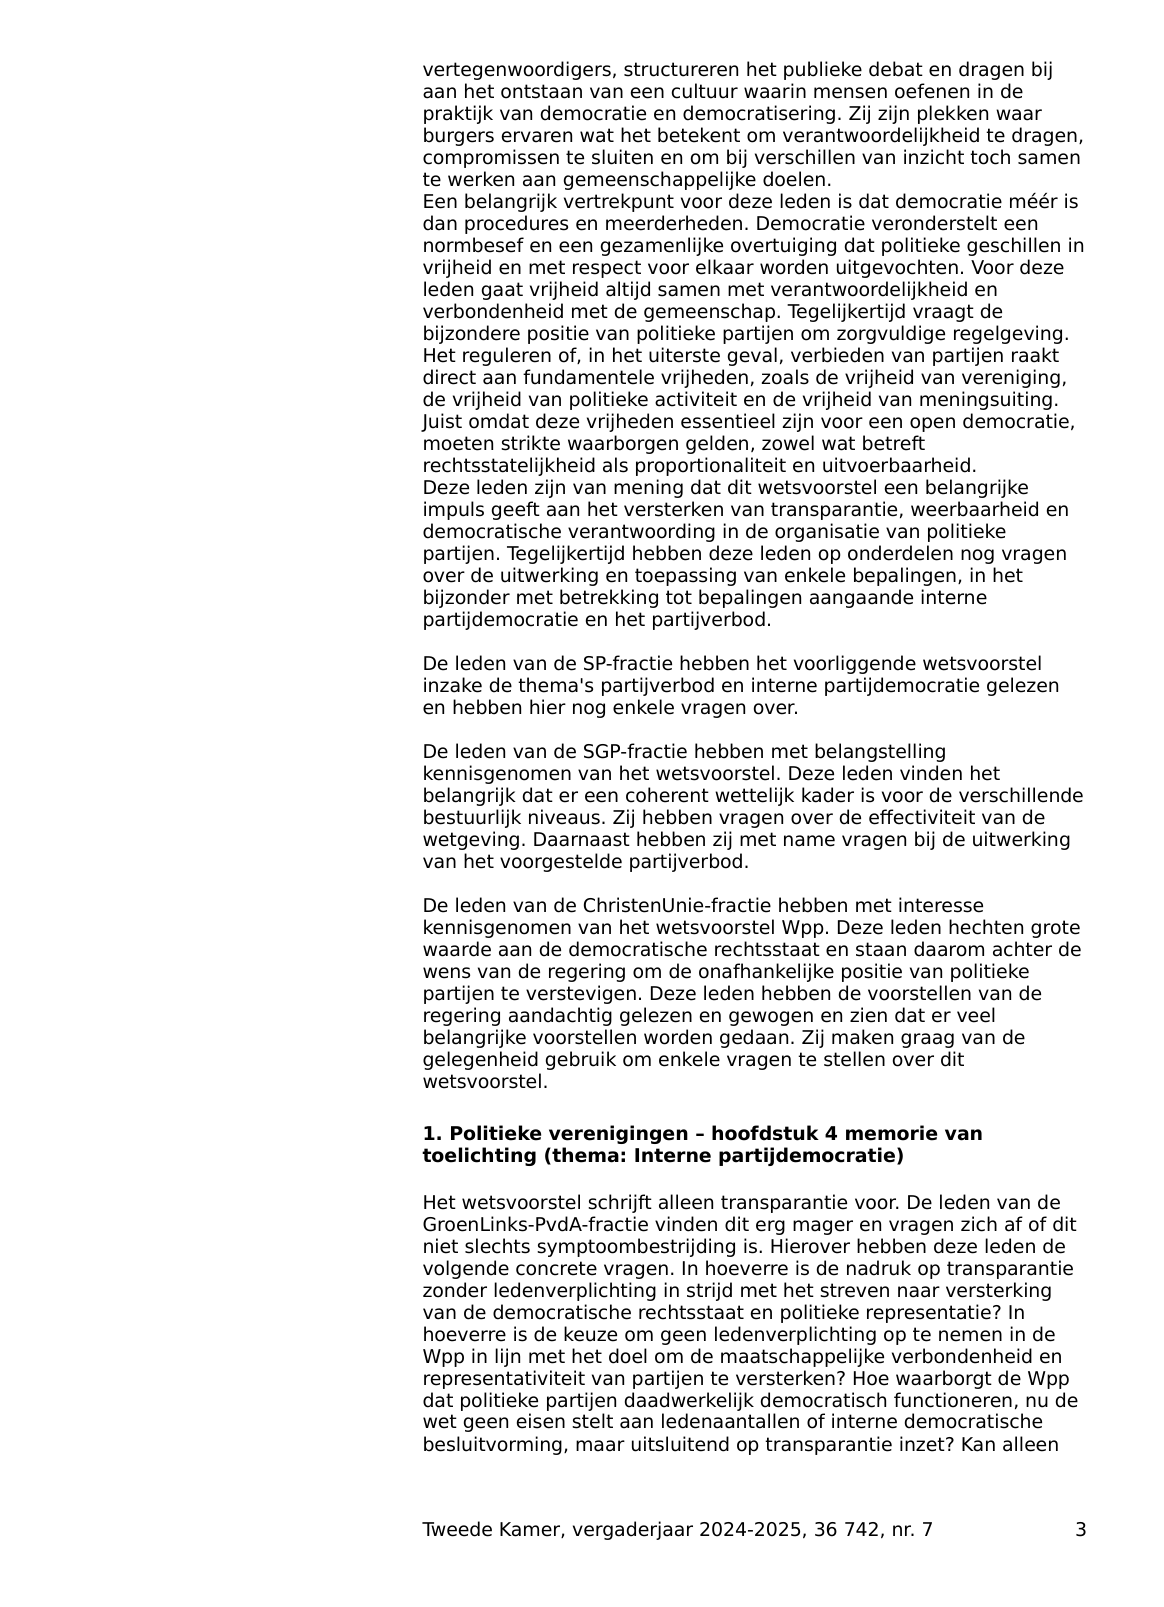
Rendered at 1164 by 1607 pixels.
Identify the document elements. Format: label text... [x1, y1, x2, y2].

text De leden van de SP-fractie hebben het voorliggende wetsvoorstel inzake de thema's partijverbod en interne partijdemocratie gelezen en hebben hier nog enkele vragen over. [422, 653, 1087, 719]
subtitle 1. Politieke verenigingen – hoofdstuk 4 memorie van toelichting (thema: Interne partijdemocratie) [422, 1123, 1087, 1167]
text vertegenwoordigers, structureren het publieke debat en dragen bij aan het ontstaan van een cultuur waarin mensen oefenen in de praktijk van democratie en democratisering. Zij zijn plekken waar burgers ervaren wat het betekent om verantwoordelijkheid te dragen, compromissen te sluiten en om bij verschillen van inzicht toch samen te werken aan gemeenschappelijke doelen. [422, 59, 1087, 191]
text De leden van de ChristenUnie-fractie hebben met interesse kennisgenomen van het wetsvoorstel Wpp. Deze leden hechten grote waarde aan de democratische rechtsstaat en staan daarom achter de wens van de regering om de onafhankelijke positie van politieke partijen te verstevigen. Deze leden hebben de voorstellen van de regering aandachtig gelezen en gewogen en zien dat er veel belangrijke voorstellen worden gedaan. Zij maken graag van de gelegenheid gebruik om enkele vragen te stellen over dit wetsvoorstel. [422, 895, 1087, 1093]
text Een belangrijk vertrekpunt voor deze leden is dat democratie méér is dan procedures en meerderheden. Democratie veronderstelt een normbesef en een gezamenlijke overtuiging dat politieke geschillen in vrijheid en met respect voor elkaar worden uitgevochten. Voor deze leden gaat vrijheid altijd samen met verantwoordelijkheid en verbondenheid met de gemeenschap. Tegelijkertijd vraagt de bijzondere positie van politieke partijen om zorgvuldige regelgeving. Het reguleren of, in het uiterste geval, verbieden van partijen raakt direct aan fundamentele vrijheden, zoals de vrijheid van vereniging, de vrijheid van politieke activiteit en de vrijheid van meningsuiting. Juist omdat deze vrijheden essentieel zijn voor een open democratie, moeten strikte waarborgen gelden, zowel wat betreft rechtsstatelijkheid als proportionaliteit en uitvoerbaarheid. [422, 191, 1087, 477]
text Het wetsvoorstel schrijft alleen transparantie voor. De leden van de GroenLinks-PvdA-fractie vinden dit erg mager en vragen zich af of dit niet slechts symptoombestrijding is. Hierover hebben deze leden de volgende concrete vragen. In hoeverre is de nadruk op transparantie zonder ledenverplichting in strijd met het streven naar versterking van de democratische rechtsstaat en politieke representatie? In hoeverre is de keuze om geen ledenverplichting op te nemen in de Wpp in lijn met het doel om de maatschappelijke verbondenheid en representativiteit van partijen te versterken? Hoe waarborgt de Wpp dat politieke partijen daadwerkelijk democratisch functioneren, nu de wet geen eisen stelt aan ledenaantallen of interne democratische besluitvorming, maar uitsluitend op transparantie inzet? Kan alleen [422, 1192, 1087, 1455]
text Deze leden zijn van mening dat dit wetsvoorstel een belangrijke impuls geeft aan het versterken van transparantie, weerbaarheid en democratische verantwoording in de organisatie van politieke partijen. Tegelijkertijd hebben deze leden op onderdelen nog vragen over de uitwerking en toepassing van enkele bepalingen, in het bijzonder met betrekking tot bepalingen aangaande interne partijdemocratie en het partijverbod. [422, 477, 1087, 631]
text De leden van de SGP-fractie hebben met belangstelling kennisgenomen van het wetsvoorstel. Deze leden vinden het belangrijk dat er een coherent wettelijk kader is voor de verschillende bestuurlijk niveaus. Zij hebben vragen over de effectiviteit van de wetgeving. Daarnaast hebben zij met name vragen bij de uitwerking van het voorgestelde partijverbod. [422, 741, 1087, 873]
